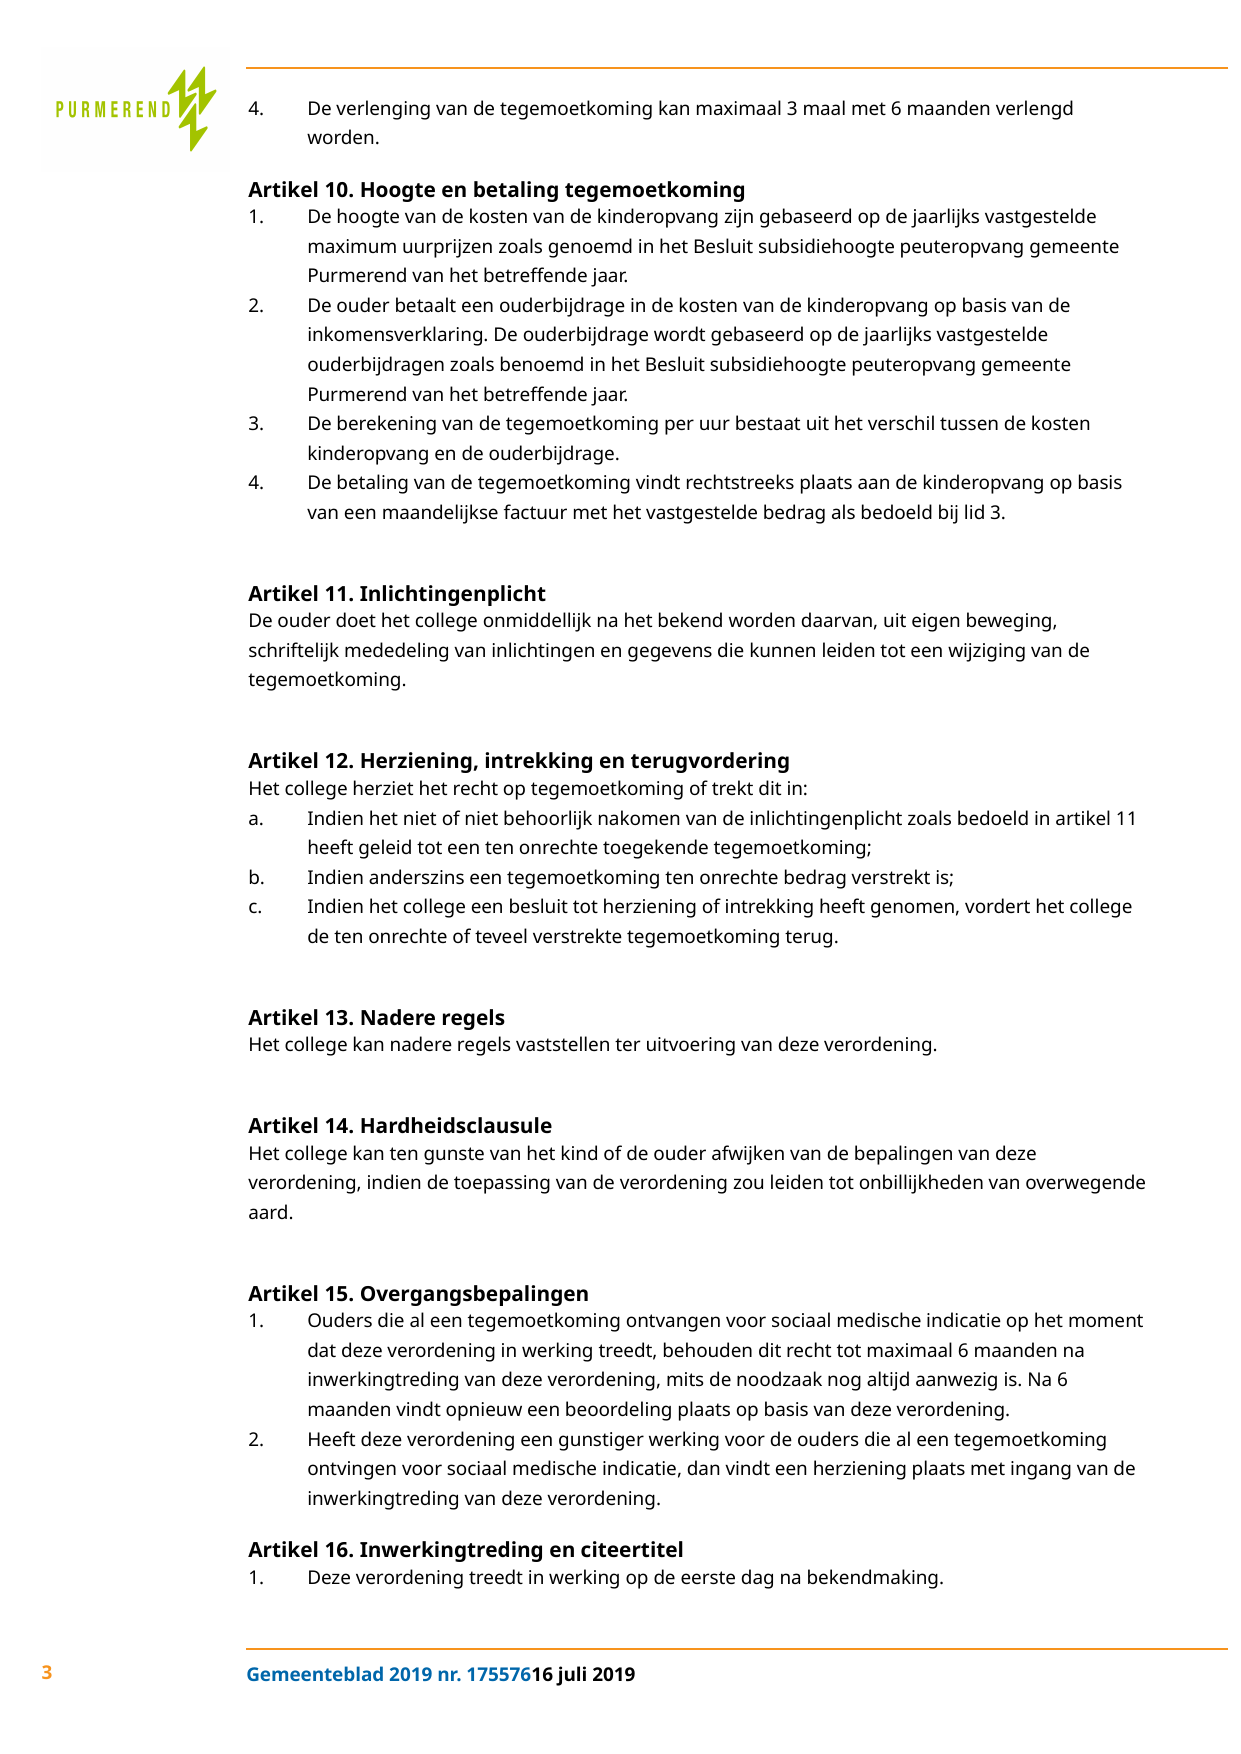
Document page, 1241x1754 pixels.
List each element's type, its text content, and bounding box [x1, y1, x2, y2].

list Heeft deze verordening een gunstiger werking voor de ouders die al een tegemoetkoming ontvingen voor sociaal medische indicatie, dan vindt een herziening plaats met ingang van de inwerkingtreding van deze verordening. [248, 1426, 1152, 1511]
list De betaling van de tegemoetkoming vindt rechtstreeks plaats aan de kinderopvang op basis van een maandelijkse factuur met het vastgestelde bedrag als bedoeld bij lid 3. [248, 469, 1152, 525]
text De ouder doet het college onmiddellijk na het bekend worden daarvan, uit eigen beweging, schriftelijk mededeling van inlichtingen en gegevens die kunnen leiden tot een wijziging van de tegemoetkoming. [248, 607, 1152, 692]
text Artikel 15. Overgangsbepalingen [248, 1279, 1152, 1307]
text Het college herziet het recht op tegemoetkoming of trekt dit in: [248, 775, 1152, 801]
text Het college kan ten gunste van het kind of de ouder afwijken van de bepalingen van deze verordening, indien de toepassing van de verordening zou leiden tot onbillijkheden van overwegende aard. [248, 1140, 1152, 1225]
list Indien anderszins een tegemoetkoming ten onrechte bedrag verstrekt is; [248, 864, 1152, 889]
list Deze verordening treedt in werking op de eerste dag na bekendmaking. [248, 1564, 1152, 1589]
text Artikel 11. Inlichtingenplicht [248, 579, 1152, 607]
text Artikel 14. Hardheidsclausule [248, 1111, 1152, 1140]
picture [41, 47, 231, 172]
text Artikel 13. Nadere regels [248, 1003, 1152, 1031]
text Het college kan nadere regels vaststellen ter uitvoering van deze verordening. [248, 1031, 1152, 1057]
list De berekening van de tegemoetkoming per uur bestaat uit het verschil tussen de kosten kinderopvang en de ouderbijdrage. [248, 410, 1152, 466]
list Indien het niet of niet behoorlijk nakomen van de inlichtingenplicht zoals bedoeld in artikel 11 heeft geleid tot een ten onrechte toegekende tegemoetkoming; [248, 805, 1152, 860]
text Artikel 10. Hoogte en betaling tegemoetkoming [248, 175, 1152, 203]
list De verlenging van de tegemoetkoming kan maximaal 3 maal met 6 maanden verlengd worden. [248, 95, 1152, 150]
list De hoogte van de kosten van de kinderopvang zijn gebaseerd op de jaarlijks vastgestelde maximum uurprijzen zoals genoemd in het Besluit subsidiehoogte peuteropvang gemeente Purmerend van het betreffende jaar. [248, 203, 1152, 288]
text Artikel 12. Herziening, intrekking en terugvordering [248, 747, 1152, 775]
list De ouder betaalt een ouderbijdrage in de kosten van de kinderopvang op basis van de inkomensverklaring. De ouderbijdrage wordt gebaseerd op de jaarlijks vastgestelde ouderbijdragen zoals benoemd in het Besluit subsidiehoogte peuteropvang gemeente Purmerend van het betreffende jaar. [248, 292, 1152, 406]
list Ouders die al een tegemoetkoming ontvangen voor sociaal medische indicatie op het moment dat deze verordening in werking treedt, behouden dit recht tot maximaal 6 maanden na inwerkingtreding van deze verordening, mits de noodzaak nog altijd aanwezig is. Na 6 maanden vindt opnieuw een beoordeling plaats op basis van deze verordening. [248, 1307, 1152, 1422]
list Indien het college een besluit tot herziening of intrekking heeft genomen, vordert het college de ten onrechte of teveel verstrekte tegemoetkoming terug. [248, 893, 1152, 949]
text Artikel 16. Inwerkingtreding en citeertitel [248, 1535, 1152, 1564]
